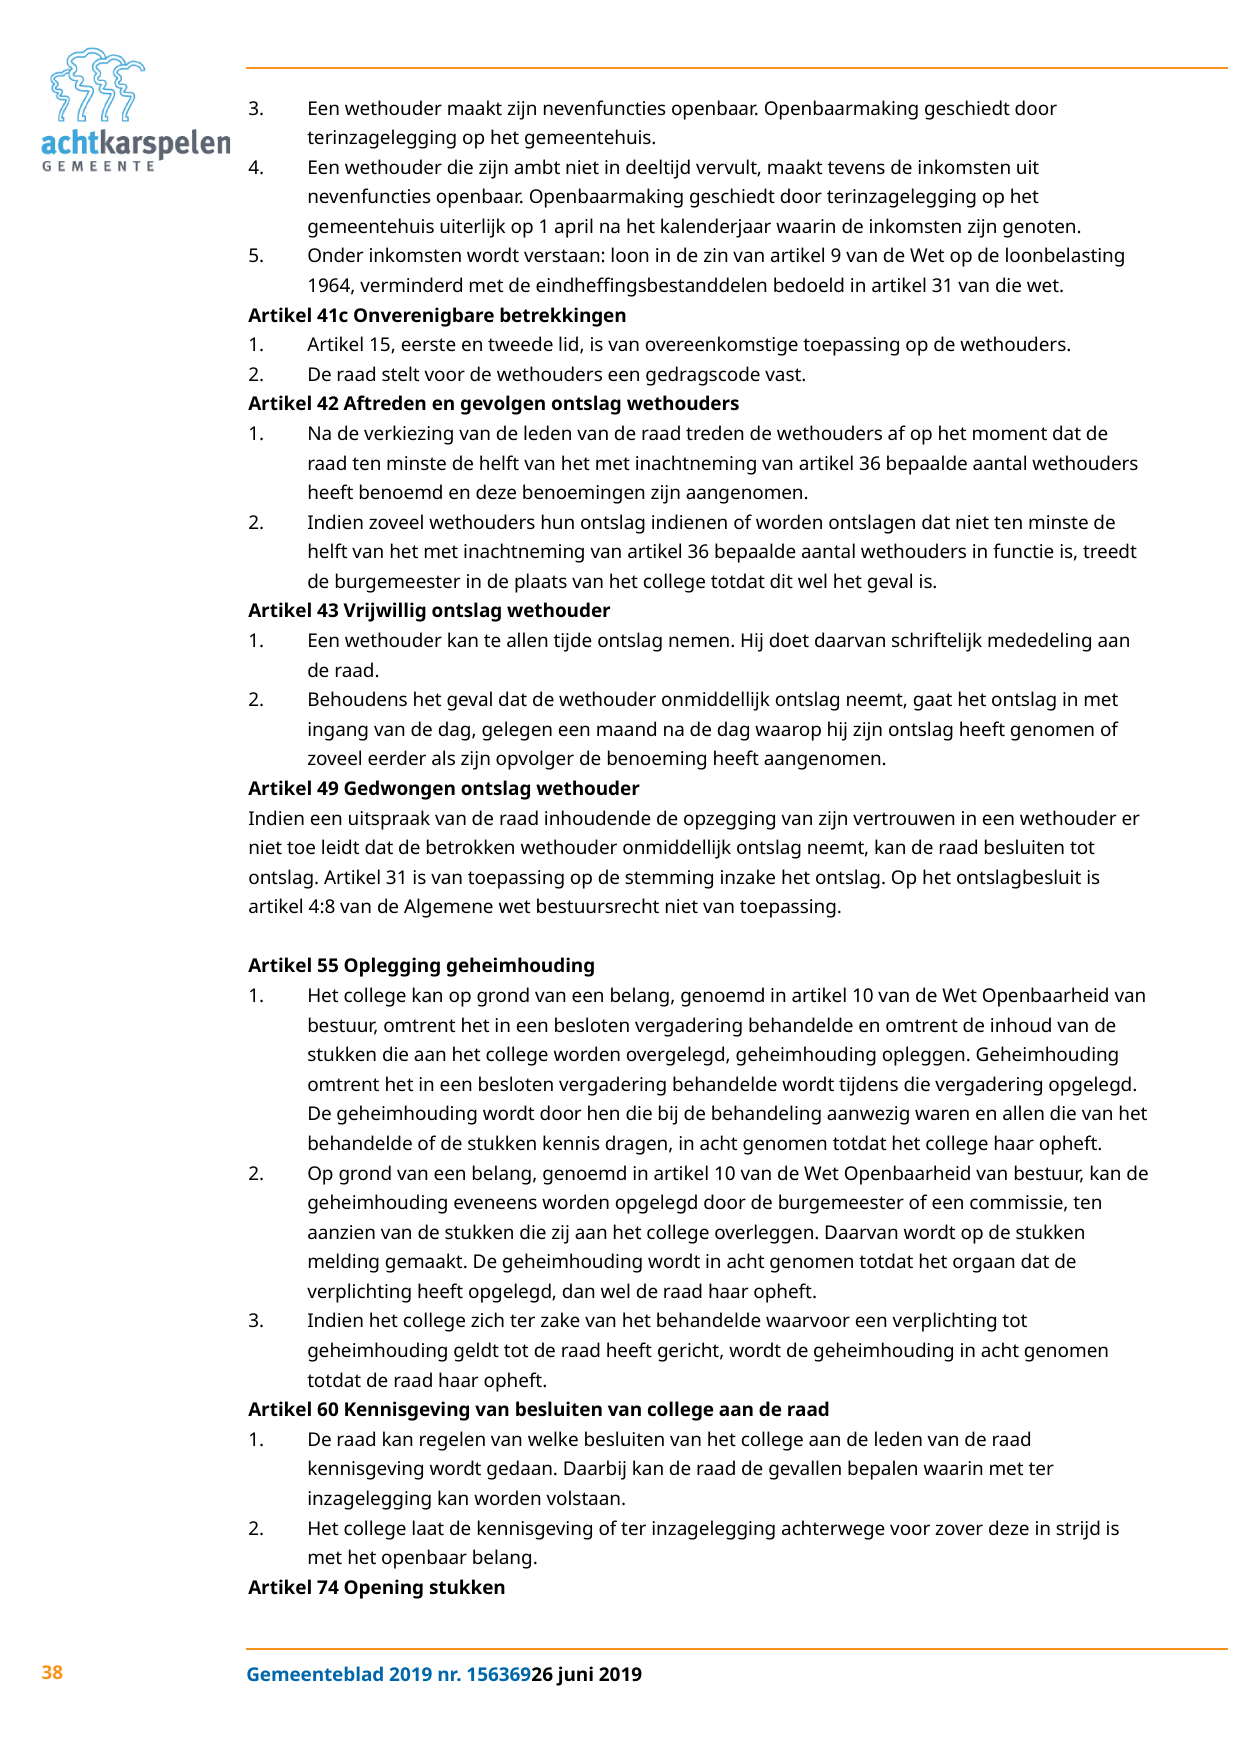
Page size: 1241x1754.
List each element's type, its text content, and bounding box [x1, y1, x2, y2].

list Behoudens het geval dat de wethouder onmiddellijk ontslag neemt, gaat het ontslag in met ingang van de dag, gelegen een maand na de dag waarop hij zijn ontslag heeft genomen of zoveel eerder als zijn opvolger de benoeming heeft aangenomen. [248, 686, 1152, 771]
list Een wethouder die zijn ambt niet in deeltijd vervult, maakt tevens de inkomsten uit nevenfuncties openbaar. Openbaarmaking geschiedt door terinzagelegging op het gemeentehuis uiterlijk op 1 april na het kalenderjaar waarin de inkomsten zijn genoten. [248, 154, 1152, 239]
text Artikel 60 Kennisgeving van besluiten van college aan de raad [248, 1396, 1152, 1422]
list Op grond van een belang, genoemd in artikel 10 van de Wet Openbaarheid van bestuur, kan de geheimhouding eveneens worden opgelegd door de burgemeester of een commissie, ten aanzien van de stukken die zij aan het college overleggen. Daarvan wordt op de stukken melding gemaakt. De geheimhouding wordt in acht genomen totdat het orgaan dat de verplichting heeft opgelegd, dan wel de raad haar opheft. [248, 1160, 1152, 1304]
picture [41, 47, 231, 172]
list Artikel 15, eerste en tweede lid, is van overeenkomstige toepassing op de wethouders. [248, 331, 1152, 357]
list Het college kan op grond van een belang, genoemd in artikel 10 van de Wet Openbaarheid van bestuur, omtrent het in een besloten vergadering behandelde en omtrent de inhoud van de stukken die aan het college worden overgelegd, geheimhouding opleggen. Geheimhouding omtrent het in een besloten vergadering behandelde wordt tijdens die vergadering opgelegd. De geheimhouding wordt door hen die bij de behandeling aanwezig waren en allen die van het behandelde of de stukken kennis dragen, in acht genomen totdat het college haar opheft. [248, 982, 1152, 1156]
list Indien zoveel wethouders hun ontslag indienen of worden ontslagen dat niet ten minste de helft van het met inachtneming van artikel 36 bepaalde aantal wethouders in functie is, treedt de burgemeester in de plaats van het college totdat dit wel het geval is. [248, 509, 1152, 594]
list Een wethouder maakt zijn nevenfuncties openbaar. Openbaarmaking geschiedt door terinzagelegging op het gemeentehuis. [248, 95, 1152, 150]
list Het college laat de kennisgeving of ter inzagelegging achterwege voor zover deze in strijd is met het openbaar belang. [248, 1515, 1152, 1570]
list De raad kan regelen van welke besluiten van het college aan de leden van de raad kennisgeving wordt gedaan. Daarbij kan de raad de gevallen bepalen waarin met ter inzagelegging kan worden volstaan. [248, 1426, 1152, 1511]
text Artikel 42 Aftreden en gevolgen ontslag wethouders [248, 391, 1152, 416]
text Artikel 74 Opening stukken [248, 1574, 1152, 1600]
text Artikel 41c Onverenigbare betrekkingen [248, 302, 1152, 328]
text Indien een uitspraak van de raad inhoudende de opzegging van zijn vertrouwen in een wethouder er niet toe leidt dat de betrokken wethouder onmiddellijk ontslag neemt, kan de raad besluiten tot ontslag. Artikel 31 is van toepassing op de stemming inzake het ontslag. Op het ontslagbesluit is artikel 4:8 van de Algemene wet bestuursrecht niet van toepassing. [248, 805, 1152, 919]
text Artikel 43 Vrijwillig ontslag wethouder [248, 598, 1152, 623]
list Een wethouder kan te allen tijde ontslag nemen. Hij doet daarvan schriftelijk mededeling aan de raad. [248, 627, 1152, 683]
text Artikel 55 Oplegging geheimhouding [248, 953, 1152, 978]
list De raad stelt voor de wethouders een gedragscode vast. [248, 361, 1152, 387]
list Onder inkomsten wordt verstaan: loon in de zin van artikel 9 van de Wet op de loonbelasting 1964, verminderd met de eindheffingsbestanddelen bedoeld in artikel 31 van die wet. [248, 243, 1152, 298]
text Artikel 49 Gedwongen ontslag wethouder [248, 775, 1152, 801]
list Na de verkiezing van de leden van de raad treden de wethouders af op het moment dat de raad ten minste de helft van het met inachtneming van artikel 36 bepaalde aantal wethouders heeft benoemd en deze benoemingen zijn aangenomen. [248, 420, 1152, 505]
list Indien het college zich ter zake van het behandelde waarvoor een verplichting tot geheimhouding geldt tot de raad heeft gericht, wordt de geheimhouding in acht genomen totdat de raad haar opheft. [248, 1308, 1152, 1393]
